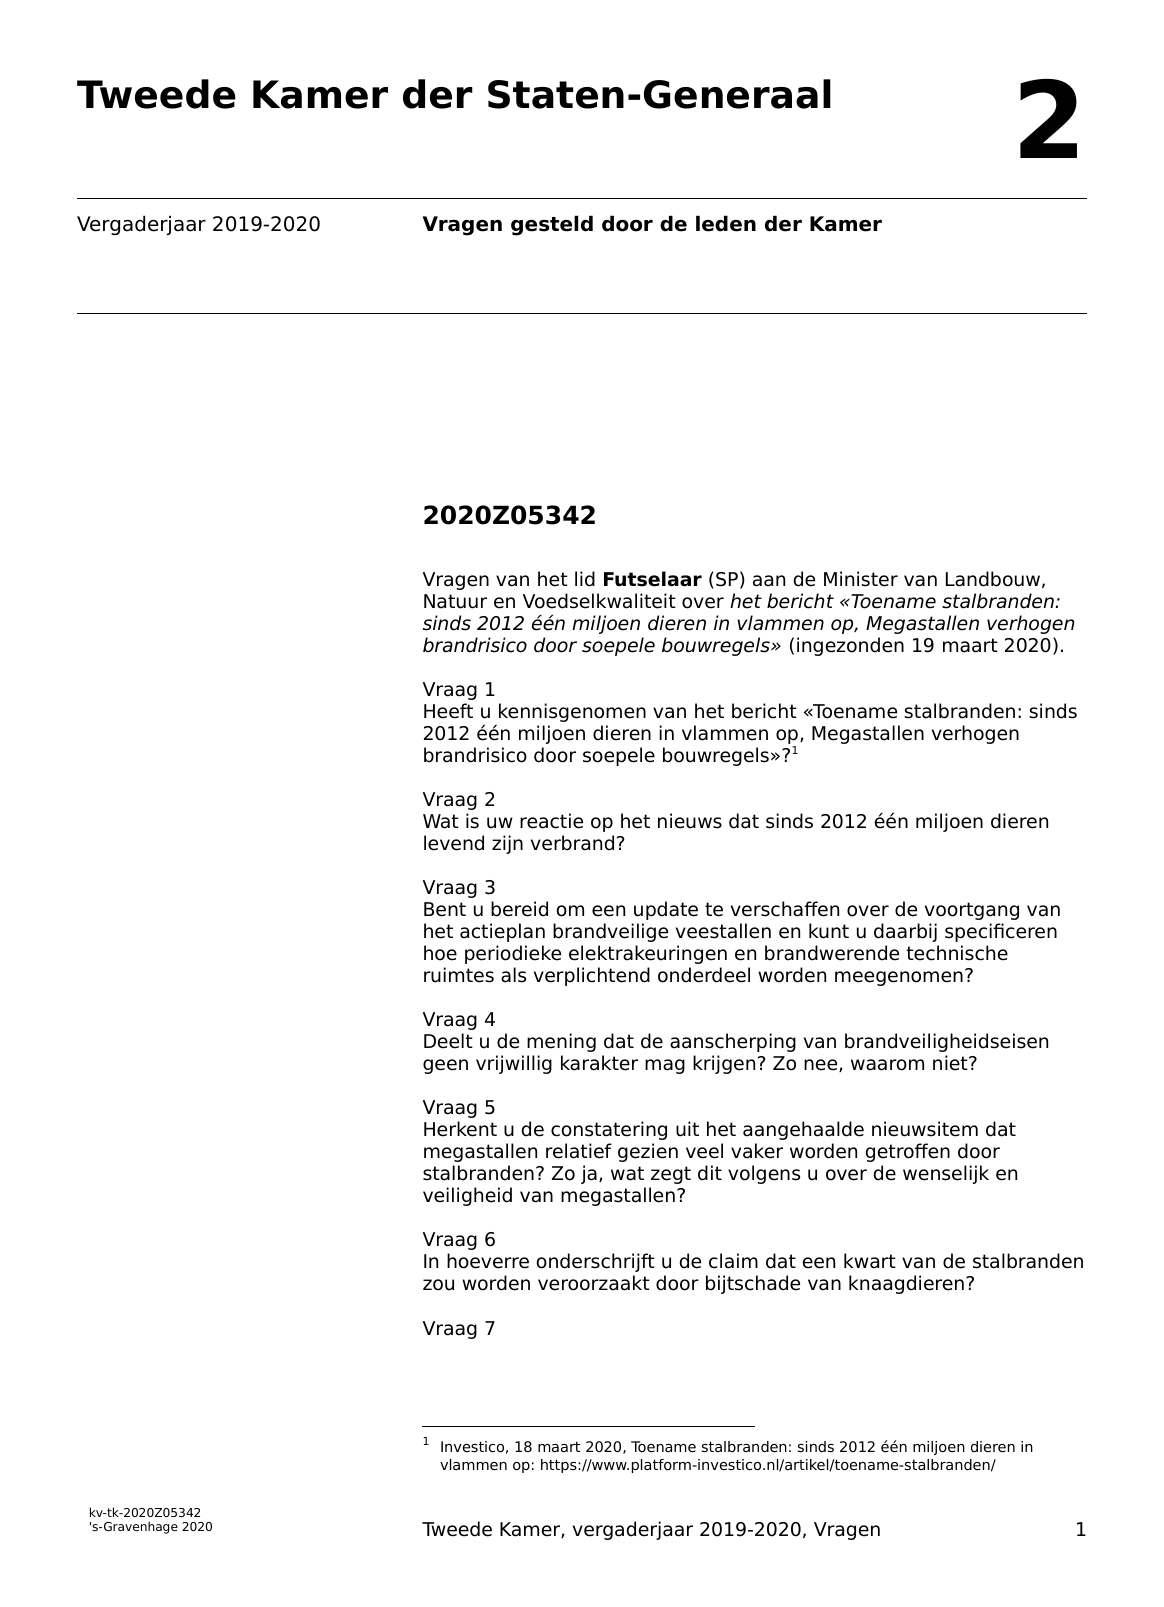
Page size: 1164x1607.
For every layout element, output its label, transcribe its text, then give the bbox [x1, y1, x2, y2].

text Vraag 3 [422, 877, 1087, 899]
table_header 2 [886, 59, 1087, 198]
text Vraag 6 [422, 1229, 1087, 1251]
text Heeft u kennisgenomen van het bericht «Toename stalbranden: sinds 2012 één miljoen dieren in vlammen op, Megastallen verhogen brandrisico door soepele bouwregels»? [422, 701, 1087, 767]
text Wat is uw reactie op het nieuws dat sinds 2012 één miljoen dieren levend zijn verbrand? [422, 811, 1087, 855]
table_header Tweede Kamer der Staten-Generaal [77, 59, 886, 198]
text Vraag 2 [422, 789, 1087, 811]
text Deelt u de mening dat de aanscherping van brandveiligheidseisen geen vrijwillig karakter mag krijgen? Zo nee, waarom niet? [422, 1031, 1087, 1075]
text Vraag 7 [422, 1317, 1087, 1339]
table_cell Vragen gesteld door de leden der Kamer [422, 199, 1087, 313]
table_cell Vergaderjaar 2019-2020 [77, 199, 422, 313]
text Vraag 1 [422, 679, 1087, 701]
text 2020Z05342 [422, 501, 1087, 531]
text Vraag 4 [422, 1009, 1087, 1031]
text 's-Gravenhage 2020 [88, 1520, 323, 1534]
text Vragen van het lid Futselaar (SP) aan de Minister van Landbouw, Natuur en Voedselkwaliteit over het bericht «Toename stalbranden: sinds 2012 één miljoen dieren in vlammen op, Megastallen verhogen brandrisico door soepele bouwregels» (ingezonden 19 maart 2020). [422, 569, 1087, 657]
text Bent u bereid om een update te verschaffen over de voortgang van het actieplan brandveilige veestallen en kunt u daarbij specificeren hoe periodieke elektrakeuringen en brandwerende technische ruimtes als verplichtend onderdeel worden meegenomen? [422, 899, 1087, 987]
text In hoeverre onderschrijft u de claim dat een kwart van de stalbranden zou worden veroorzaakt door bijtschade van knaagdieren? [422, 1251, 1087, 1295]
text Vraag 5 [422, 1097, 1087, 1119]
text Investico, 18 maart 2020, Toename stalbranden: sinds 2012 één miljoen dieren in vlammen op: https://www.platform-investico.nl/artikel/toename-stalbranden/ [422, 1435, 1087, 1474]
text kv-tk-2020Z05342 [88, 1506, 323, 1520]
text Herkent u de constatering uit het aangehaalde nieuwsitem dat megastallen relatief gezien veel vaker worden getroffen door stalbranden? Zo ja, wat zegt dit volgens u over de wenselijk en veiligheid van megastallen? [422, 1119, 1087, 1207]
